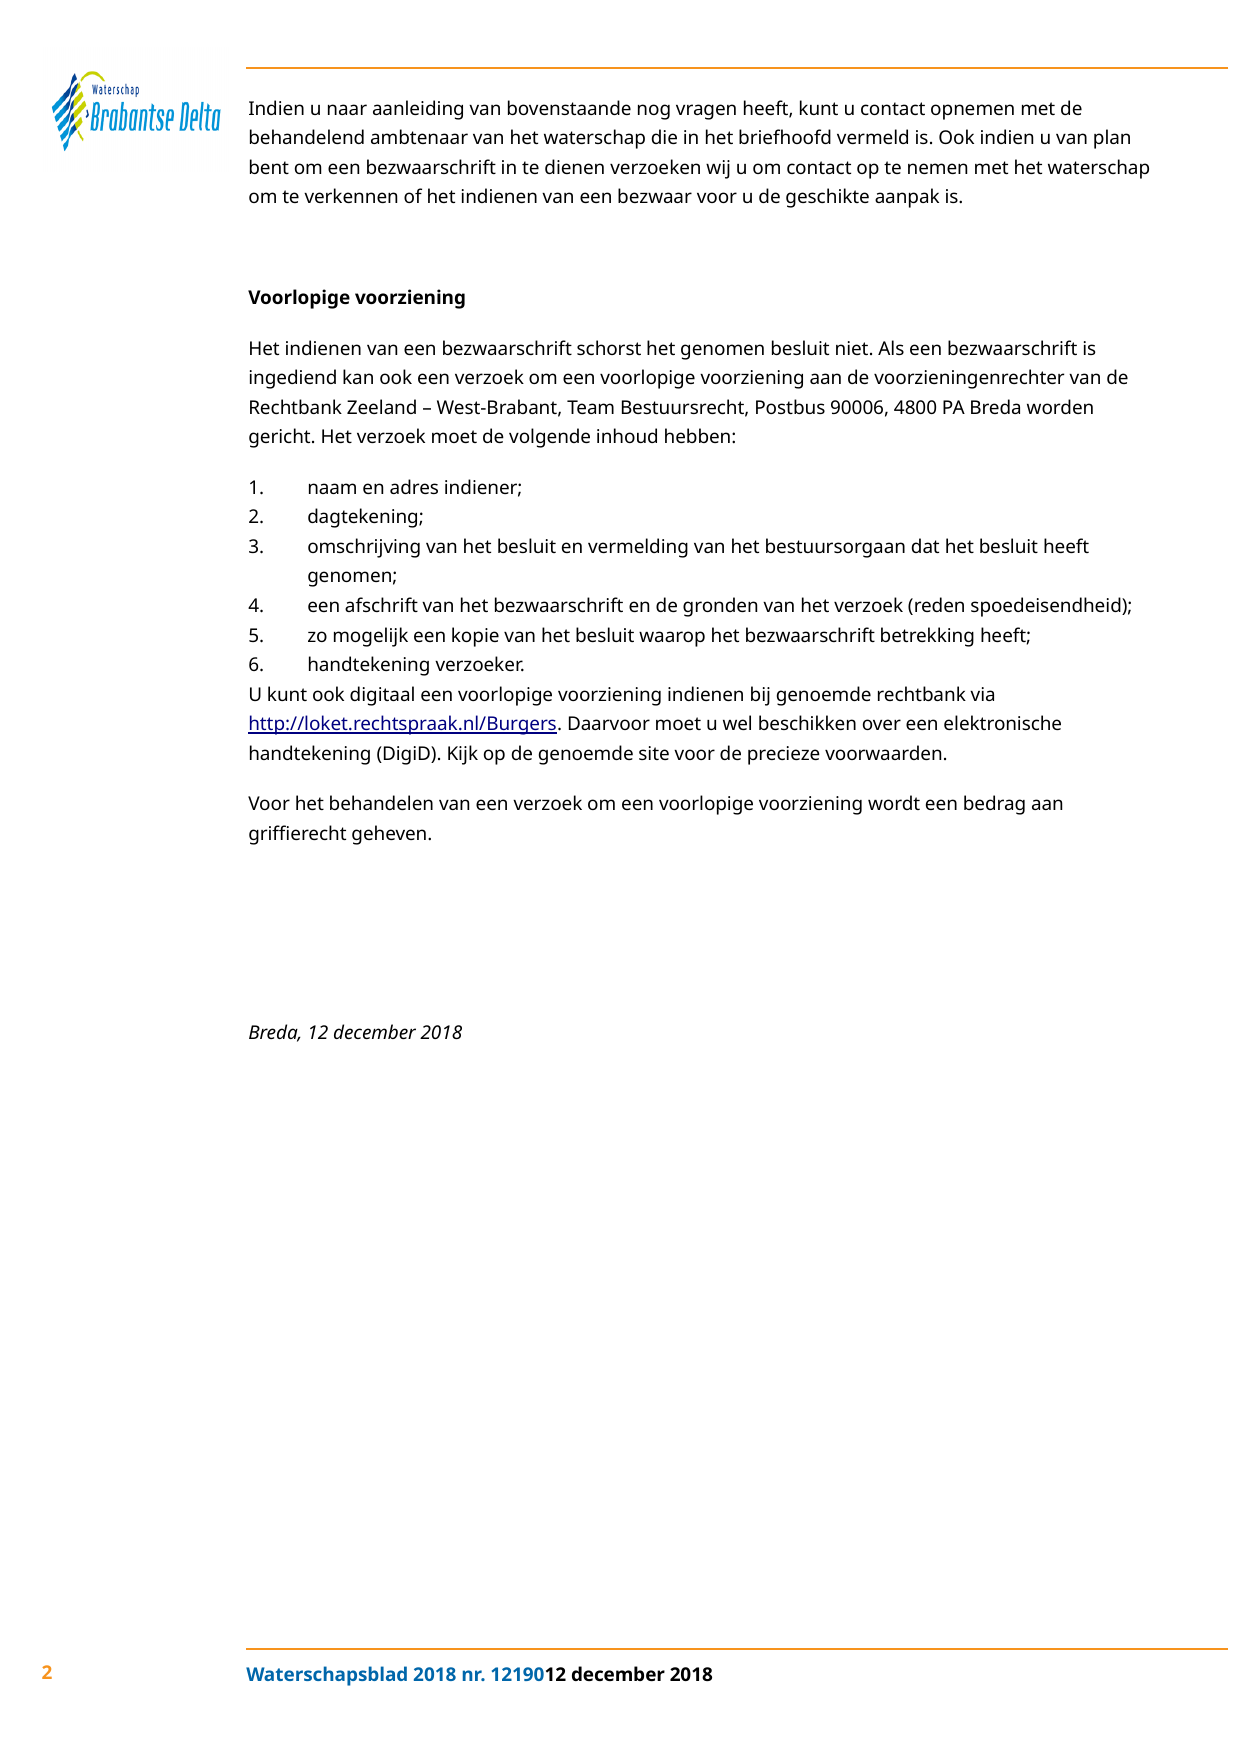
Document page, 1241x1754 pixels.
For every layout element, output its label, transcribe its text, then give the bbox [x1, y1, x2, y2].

list handtekening verzoeker. [248, 651, 1152, 677]
list een afschrift van het bezwaarschrift en de gronden van het verzoek (reden spoedeisendheid); [248, 592, 1152, 618]
text Indien u naar aanleiding van bovenstaande nog vragen heeft, kunt u contact opnemen met de behandelend ambtenaar van het waterschap die in het briefhoofd vermeld is. Ook indien u van plan bent om een bezwaarschrift in te dienen verzoeken wij u om contact op te nemen met het waterschap om te verkennen of het indienen van een bezwaar voor u de geschikte aanpak is. [248, 95, 1152, 209]
list omschrijving van het besluit en vermelding van het bestuursorgaan dat het besluit heeft genomen; [248, 533, 1152, 588]
picture [41, 47, 231, 172]
list zo mogelijk een kopie van het besluit waarop het bezwaarschrift betrekking heeft; [248, 622, 1152, 648]
text U kunt ook digitaal een voorlopige voorziening indienen bij genoemde rechtbank via http://loket.rechtspraak.nl/Burgers. Daarvoor moet u wel beschikken over een elektronische handtekening (DigiD). Kijk op de genoemde site voor de precieze voorwaarden. [248, 681, 1152, 766]
text Het indienen van een bezwaarschrift schorst het genomen besluit niet. Als een bezwaarschrift is ingediend kan ook een verzoek om een voorlopige voorziening aan de voorzieningenrechter van de Rechtbank Zeeland – West-Brabant, Team Bestuursrecht, Postbus 90006, 4800 PA Breda worden gericht. Het verzoek moet de volgende inhoud hebben: [248, 335, 1152, 449]
list naam en adres indiener; [248, 474, 1152, 500]
text Voorlopige voorziening [248, 284, 1152, 310]
text Voor het behandelen van een verzoek om een voorlopige voorziening wordt een bedrag aan griffierecht geheven. [248, 791, 1152, 846]
text Breda, 12 december 2018 [248, 1019, 1152, 1045]
list dagtekening; [248, 503, 1152, 529]
